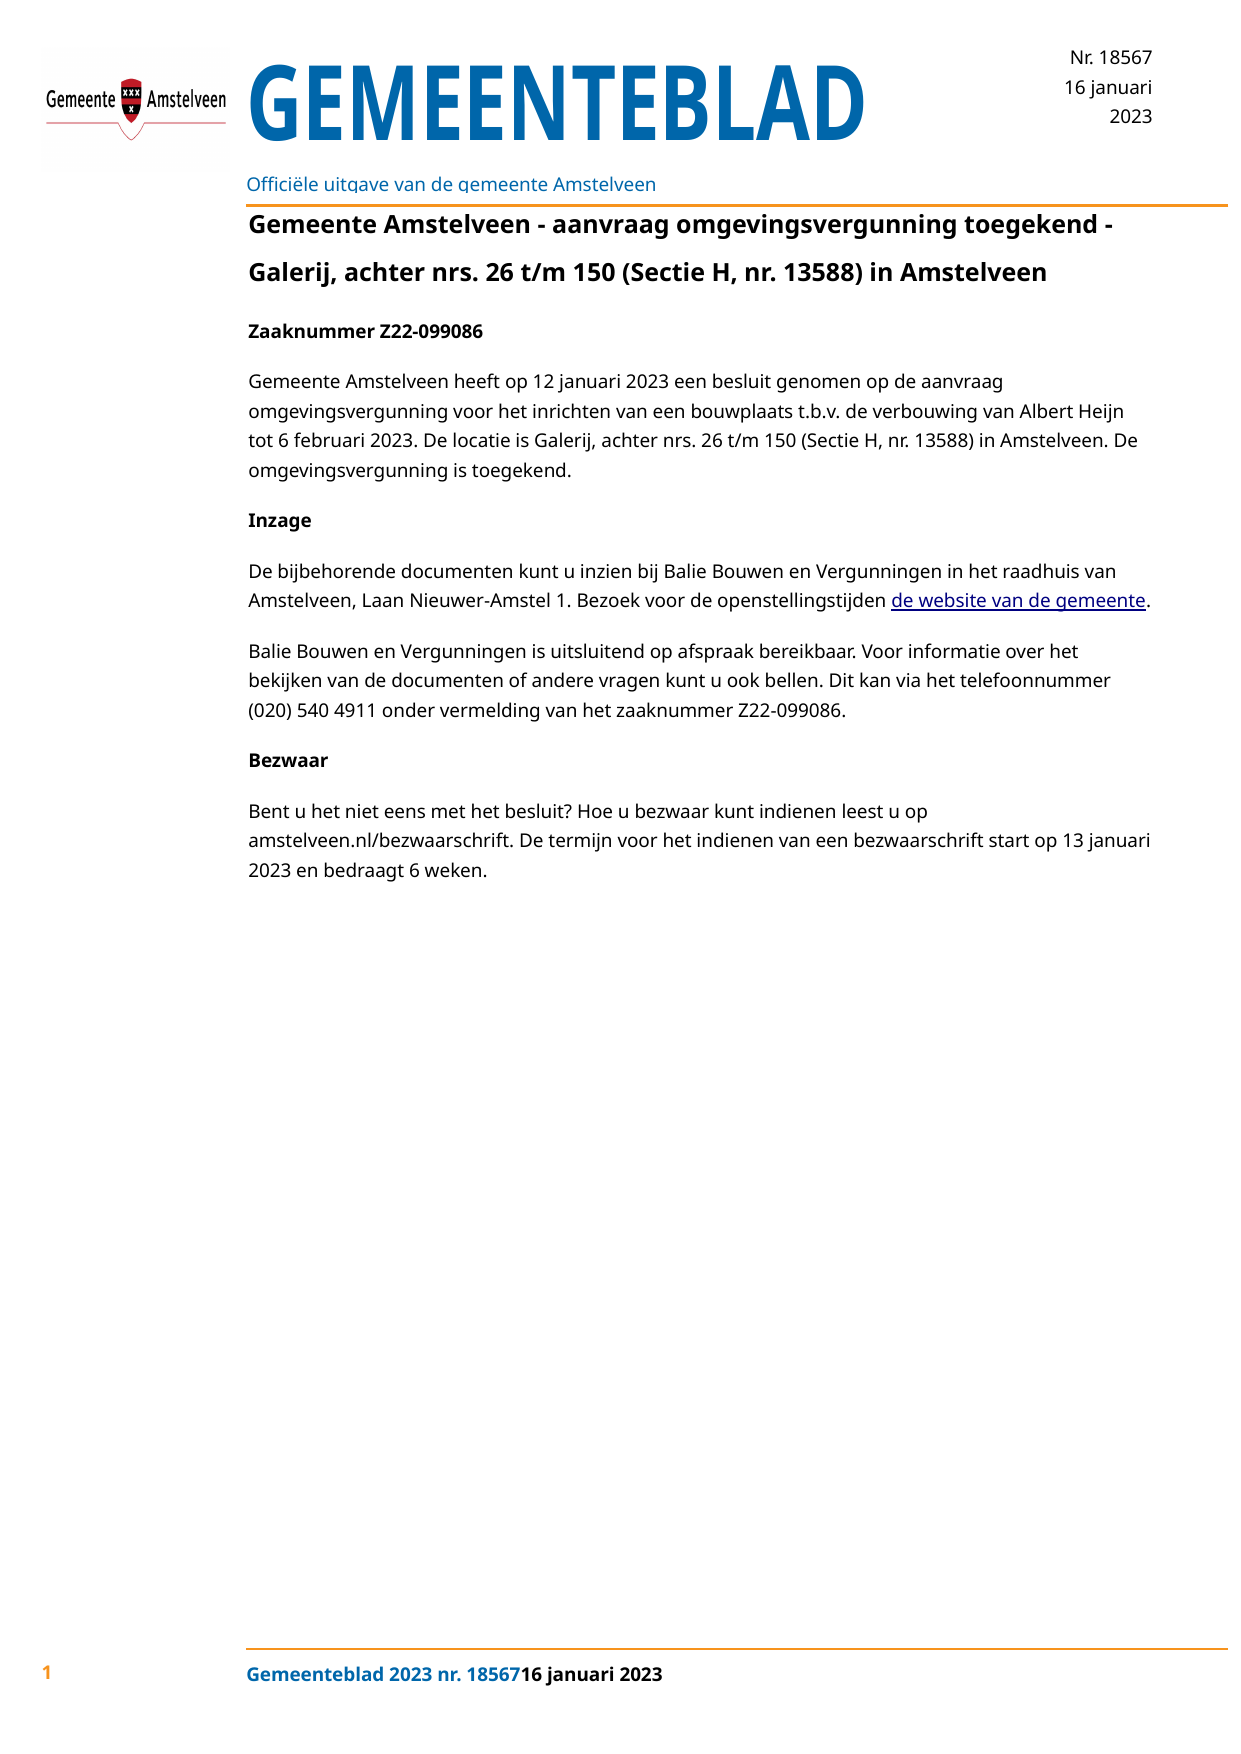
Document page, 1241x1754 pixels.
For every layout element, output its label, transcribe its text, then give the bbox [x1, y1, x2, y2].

picture [41, 47, 231, 172]
text Zaaknummer Z22-099086 [248, 318, 1152, 344]
text Balie Bouwen en Vergunningen is uitsluitend op afspraak bereikbaar. Voor informatie over het bekijken van de documenten of andere vragen kunt u ook bellen. Dit kan via het telefoonnummer (020) 540 4911 onder vermelding van het zaaknummer Z22-099086. [248, 638, 1152, 723]
text Bent u het niet eens met het besluit? Hoe u bezwaar kunt indienen leest u op amstelveen.nl/bezwaarschrift. De termijn voor het indienen van een bezwaarschrift start op 13 januari 2023 en bedraagt 6 weken. [248, 798, 1152, 883]
text Inzage [248, 507, 1152, 533]
text De bijbehorende documenten kunt u inzien bij Balie Bouwen en Vergunningen in het raadhuis van Amstelveen, Laan Nieuwer-Amstel 1. Bezoek voor de openstellingstijden de website van de gemeente. [248, 558, 1152, 613]
text Gemeente Amstelveen heeft op 12 januari 2023 een besluit genomen op de aanvraag omgevingsvergunning voor het inrichten van een bouwplaats t.b.v. de verbouwing van Albert Heijn tot 6 februari 2023. De locatie is Galerij, achter nrs. 26 t/m 150 (Sectie H, nr. 13588) in Amstelveen. De omgevingsvergunning is toegekend. [248, 368, 1152, 483]
text Gemeente Amstelveen - aanvraag omgevingsvergunning toegekend - Galerij, achter nrs. 26 t/m 150 (Sectie H, nr. 13588) in Amstelveen [248, 207, 1152, 288]
text Bezwaar [248, 747, 1152, 773]
